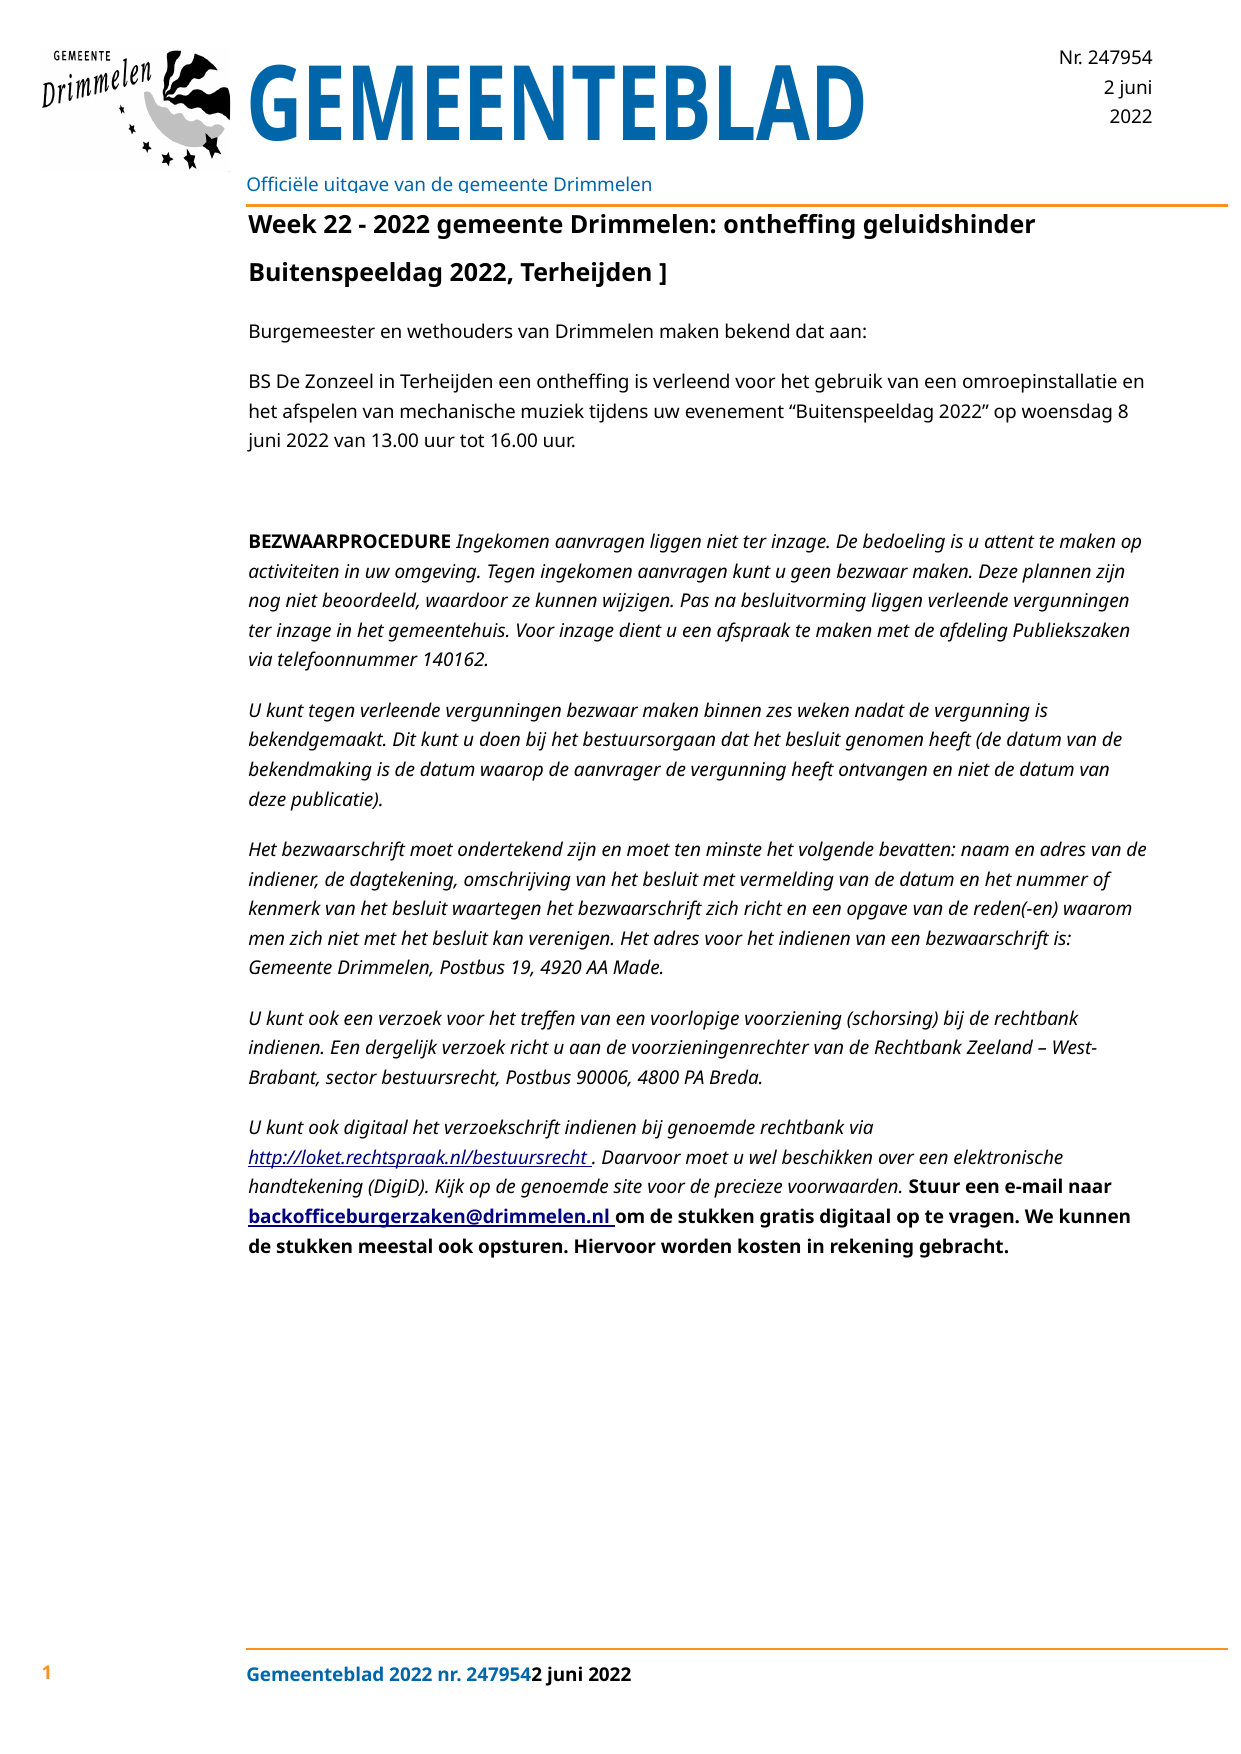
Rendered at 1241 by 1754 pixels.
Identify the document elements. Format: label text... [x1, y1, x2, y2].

text Het bezwaarschrift moet ondertekend zijn en moet ten minste het volgende bevatten: naam en adres van de indiener, de dagtekening, omschrijving van het besluit met vermelding van de datum en het nummer of kenmerk van het besluit waartegen het bezwaarschrift zich richt en een opgave van de reden(-en) waarom men zich niet met het besluit kan verenigen. Het adres voor het indienen van een bezwaarschrift is: Gemeente Drimmelen, Postbus 19, 4920 AA Made. [248, 836, 1152, 980]
text Burgemeester en wethouders van Drimmelen maken bekend dat aan: [248, 318, 1152, 344]
text U kunt ook een verzoek voor het treffen van een voorlopige voorziening (schorsing) bij de rechtbank indienen. Een dergelijk verzoek richt u aan de voorzieningenrechter van de Rechtbank Zeeland – West-Brabant, sector bestuursrecht, Postbus 90006, 4800 PA Breda. [248, 1005, 1152, 1090]
text Week 22 - 2022 gemeente Drimmelen: ontheffing geluidshinder Buitenspeeldag 2022, Terheijden ] [248, 207, 1152, 288]
text BEZWAARPROCEDURE Ingekomen aanvragen liggen niet ter inzage. De bedoeling is u attent te maken op activiteiten in uw omgeving. Tegen ingekomen aanvragen kunt u geen bezwaar maken. Deze plannen zijn nog niet beoordeeld, waardoor ze kunnen wijzigen. Pas na besluitvorming liggen verleende vergunningen ter inzage in het gemeentehuis. Voor inzage dient u een afspraak te maken met de afdeling Publiekszaken via telefoonnummer 140162. [248, 528, 1152, 672]
picture [41, 47, 231, 172]
text U kunt tegen verleende vergunningen bezwaar maken binnen zes weken nadat de vergunning is bekendgemaakt. Dit kunt u doen bij het bestuursorgaan dat het besluit genomen heeft (de datum van de bekendmaking is de datum waarop de aanvrager de vergunning heeft ontvangen en niet de datum van deze publicatie). [248, 697, 1152, 812]
text U kunt ook digitaal het verzoekschrift indienen bij genoemde rechtbank via http://loket.rechtspraak.nl/bestuursrecht . Daarvoor moet u wel beschikken over een elektronische handtekening (DigiD). Kijk op de genoemde site voor de precieze voorwaarden. Stuur een e-mail naar backofficeburgerzaken@drimmelen.nl om de stukken gratis digitaal op te vragen. We kunnen de stukken meestal ook opsturen. Hiervoor worden kosten in rekening gebracht. [248, 1114, 1152, 1259]
text BS De Zonzeel in Terheijden een ontheffing is verleend voor het gebruik van een omroepinstallatie en het afspelen van mechanische muziek tijdens uw evenement “Buitenspeeldag 2022” op woensdag 8 juni 2022 van 13.00 uur tot 16.00 uur. [248, 368, 1152, 453]
